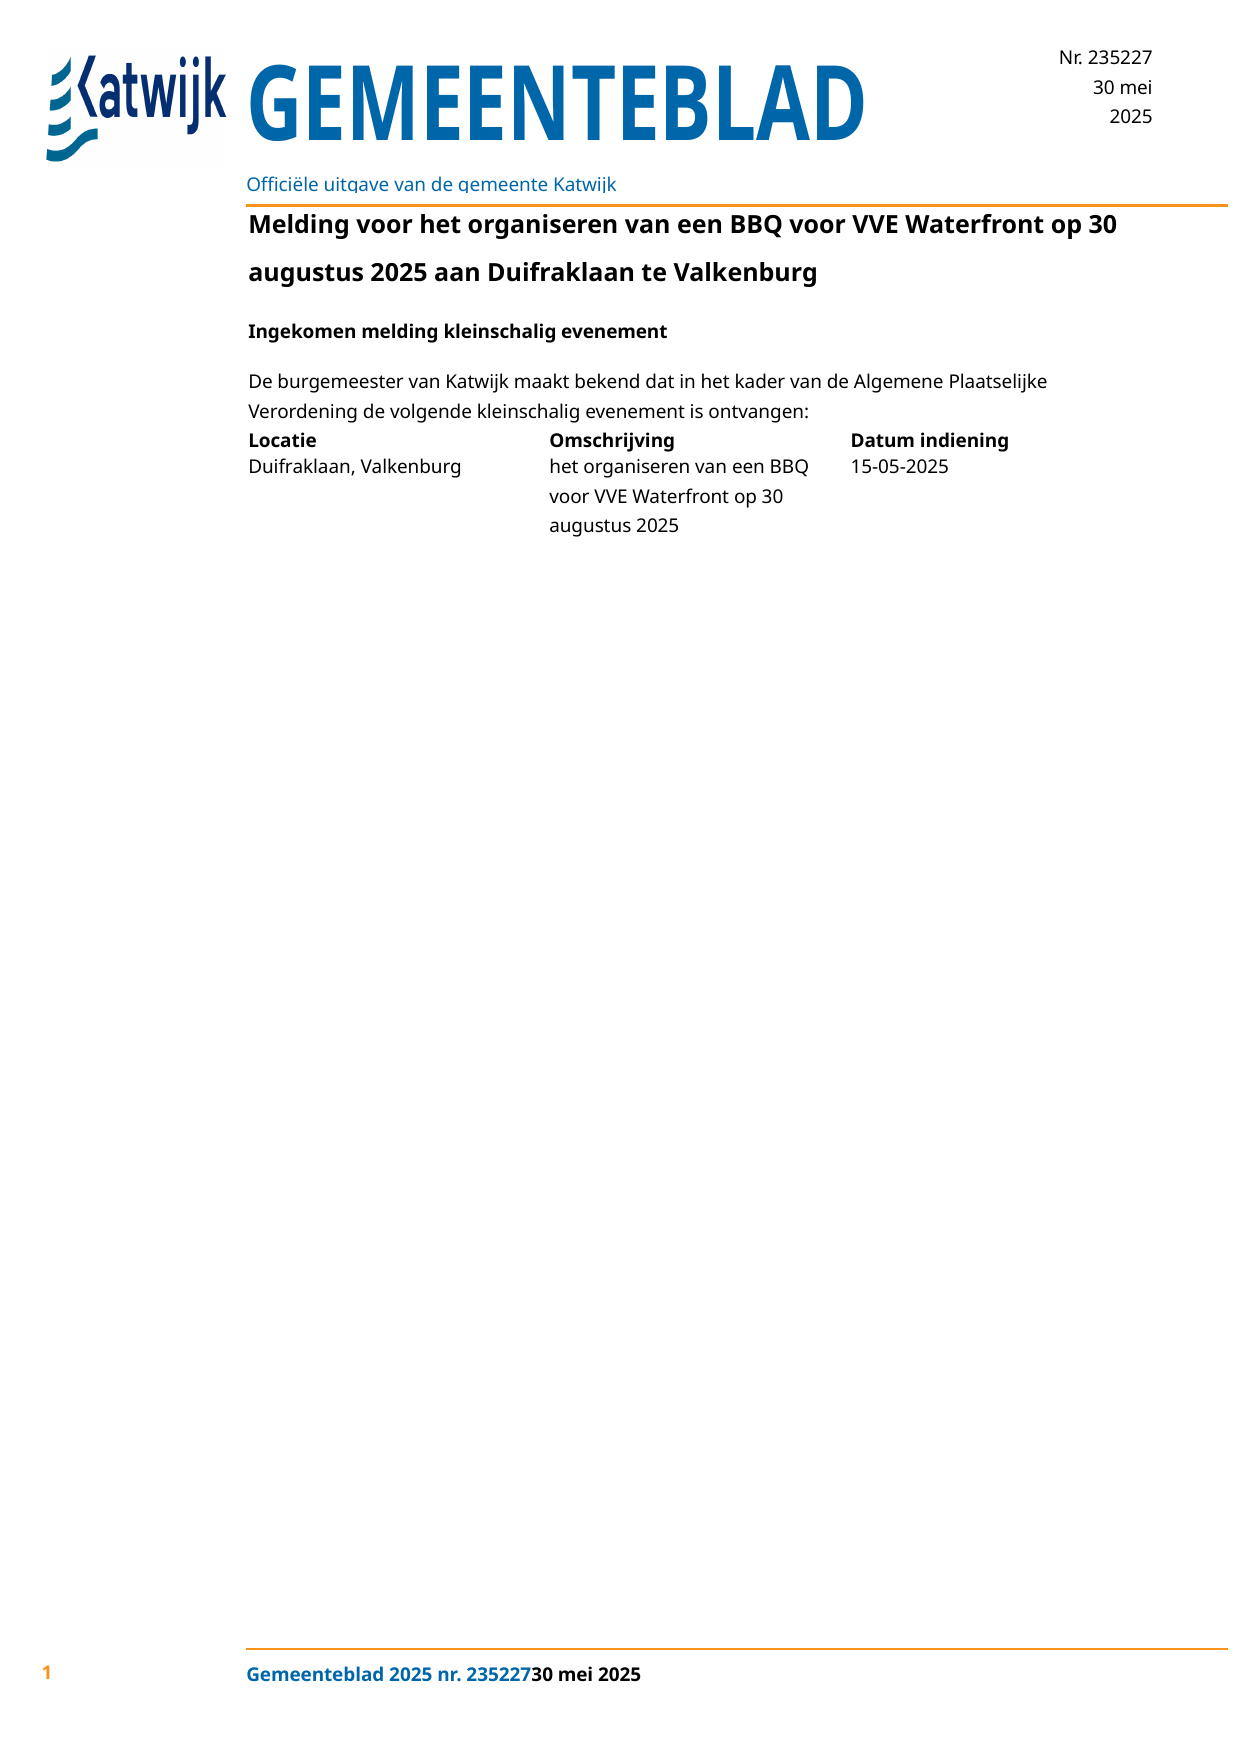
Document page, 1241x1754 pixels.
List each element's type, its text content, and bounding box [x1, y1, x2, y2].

table_header Datum indiening [850, 428, 1152, 453]
text Melding voor het organiseren van een BBQ voor VVE Waterfront op 30 augustus 2025 aan Duifraklaan te Valkenburg [248, 207, 1152, 288]
table_header Omschrijving [549, 428, 850, 453]
table_cell 15-05-2025 [850, 453, 1152, 538]
table_cell het organiseren van een BBQ voor VVE Waterfront op 30 augustus 2025 [549, 453, 850, 538]
text Ingekomen melding kleinschalig evenement [248, 318, 1152, 344]
text De burgemeester van Katwijk maakt bekend dat in het kader van de Algemene Plaatselijke Verordening de volgende kleinschalig evenement is ontvangen: [248, 368, 1152, 424]
table_header Locatie [248, 428, 549, 453]
picture [41, 47, 231, 172]
table_cell Duifraklaan, Valkenburg [248, 453, 549, 538]
